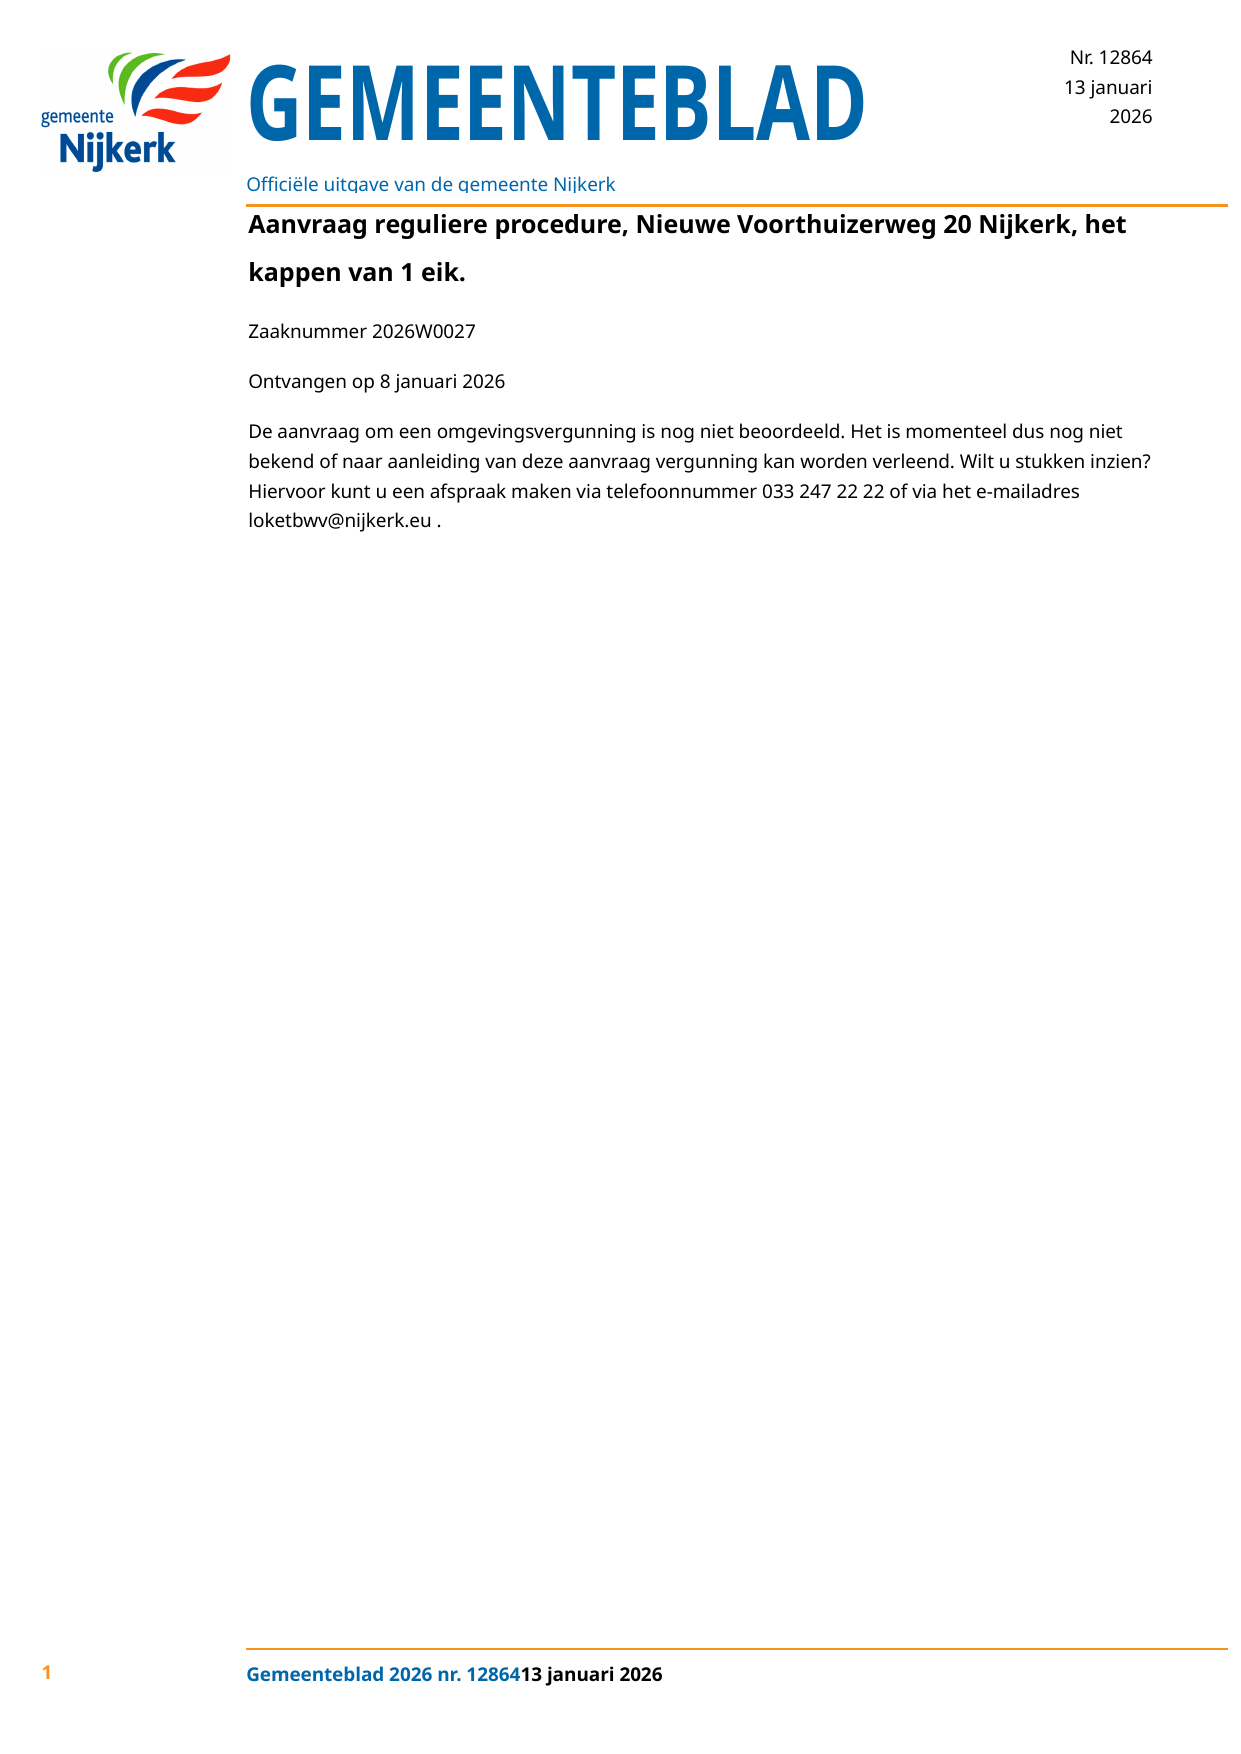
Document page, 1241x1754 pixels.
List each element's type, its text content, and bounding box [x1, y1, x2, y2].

text Ontvangen op 8 januari 2026 [248, 368, 1152, 394]
text Zaaknummer 2026W0027 [248, 318, 1152, 344]
text Aanvraag reguliere procedure, Nieuwe Voorthuizerweg 20 Nijkerk, het kappen van 1 eik. [248, 207, 1152, 288]
text De aanvraag om een omgevingsvergunning is nog niet beoordeeld. Het is momenteel dus nog niet bekend of naar aanleiding van deze aanvraag vergunning kan worden verleend. Wilt u stukken inzien? Hiervoor kunt u een afspraak maken via telefoonnummer 033 247 22 22 of via het e-mailadres loketbwv@nijkerk.eu . [248, 419, 1152, 533]
picture [41, 47, 231, 172]
